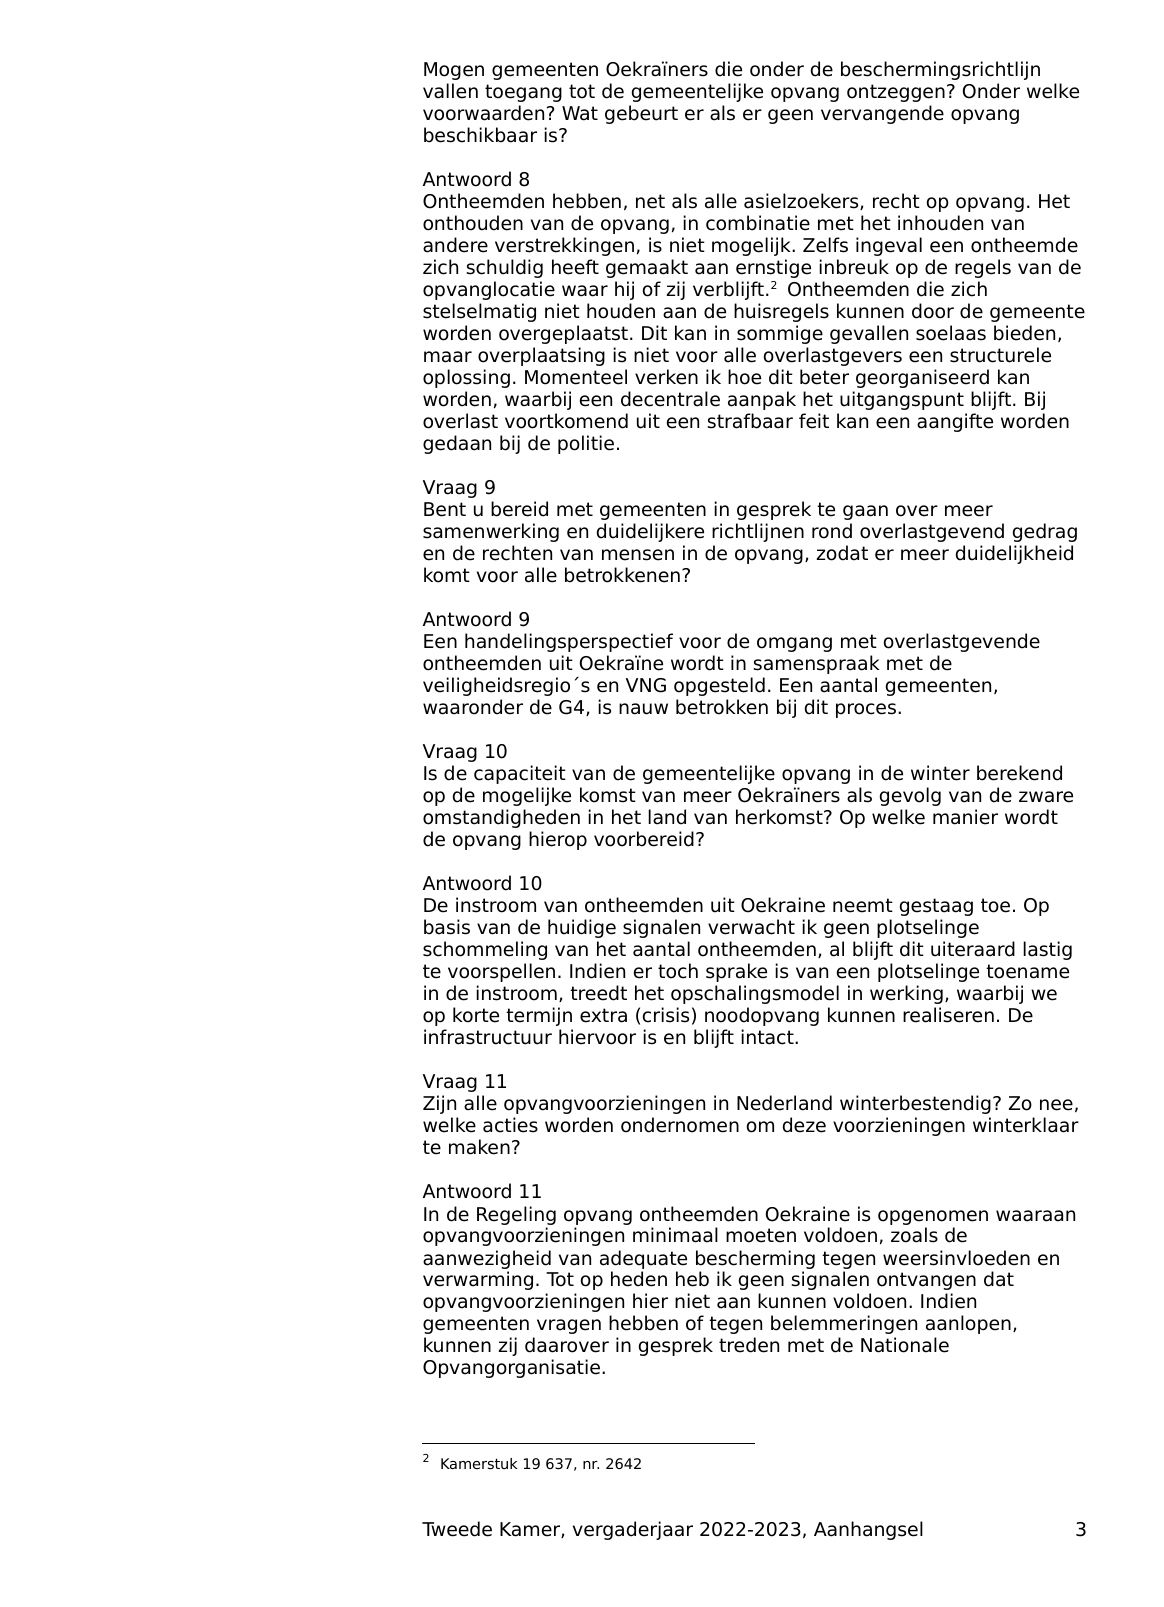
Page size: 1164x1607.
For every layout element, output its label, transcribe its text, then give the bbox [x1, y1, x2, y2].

text Antwoord 10 [422, 873, 1087, 895]
text Kamerstuk 19 637, nr. 2642 [422, 1452, 1087, 1474]
text De instroom van ontheemden uit Oekraine neemt gestaag toe. Op basis van de huidige signalen verwacht ik geen plotselinge schommeling van het aantal ontheemden, al blijft dit uiteraard lastig te voorspellen. Indien er toch sprake is van een plotselinge toename in de instroom, treedt het opschalingsmodel in werking, waarbij we op korte termijn extra (crisis) noodopvang kunnen realiseren. De infrastructuur hiervoor is en blijft intact. [422, 895, 1087, 1049]
text Antwoord 11 [422, 1181, 1087, 1203]
text Mogen gemeenten Oekraïners die onder de beschermingsrichtlijn vallen toegang tot de gemeentelijke opvang ontzeggen? Onder welke voorwaarden? Wat gebeurt er als er geen vervangende opvang beschikbaar is? [422, 59, 1087, 147]
text Een handelingsperspectief voor de omgang met overlastgevende ontheemden uit Oekraïne wordt in samenspraak met de veiligheidsregio´s en VNG opgesteld. Een aantal gemeenten, waaronder de G4, is nauw betrokken bij dit proces. [422, 631, 1087, 719]
text Zijn alle opvangvoorzieningen in Nederland winterbestendig? Zo nee, welke acties worden ondernomen om deze voorzieningen winterklaar te maken? [422, 1093, 1087, 1159]
text Bent u bereid met gemeenten in gesprek te gaan over meer samenwerking en duidelijkere richtlijnen rond overlastgevend gedrag en de rechten van mensen in de opvang, zodat er meer duidelijkheid komt voor alle betrokkenen? [422, 499, 1087, 587]
text Antwoord 8 [422, 169, 1087, 191]
text In de Regeling opvang ontheemden Oekraine is opgenomen waaraan opvangvoorzieningen minimaal moeten voldoen, zoals de aanwezigheid van adequate bescherming tegen weersinvloeden en verwarming. Tot op heden heb ik geen signalen ontvangen dat opvangvoorzieningen hier niet aan kunnen voldoen. Indien gemeenten vragen hebben of tegen belemmeringen aanlopen, kunnen zij daarover in gesprek treden met de Nationale Opvangorganisatie. [422, 1203, 1087, 1379]
text Vraag 10 [422, 741, 1087, 763]
text Is de capaciteit van de gemeentelijke opvang in de winter berekend op de mogelijke komst van meer Oekraïners als gevolg van de zware omstandigheden in het land van herkomst? Op welke manier wordt de opvang hierop voorbereid? [422, 763, 1087, 851]
text Vraag 11 [422, 1071, 1087, 1093]
text Vraag 9 [422, 477, 1087, 499]
text Ontheemden hebben, net als alle asielzoekers, recht op opvang. Het onthouden van de opvang, in combinatie met het inhouden van andere verstrekkingen, is niet mogelijk. Zelfs ingeval een ontheemde zich schuldig heeft gemaakt aan ernstige inbreuk op de regels van de opvanglocatie waar hij of zij verblijft. Ontheemden die zich stelselmatig niet houden aan de huisregels kunnen door de gemeente worden overgeplaatst. Dit kan in sommige gevallen soelaas bieden, maar overplaatsing is niet voor alle overlastgevers een structurele oplossing. Momenteel verken ik hoe dit beter georganiseerd kan worden, waarbij een decentrale aanpak het uitgangspunt blijft. Bij overlast voortkomend uit een strafbaar feit kan een aangifte worden gedaan bij de politie. [422, 191, 1087, 455]
text Antwoord 9 [422, 609, 1087, 631]
